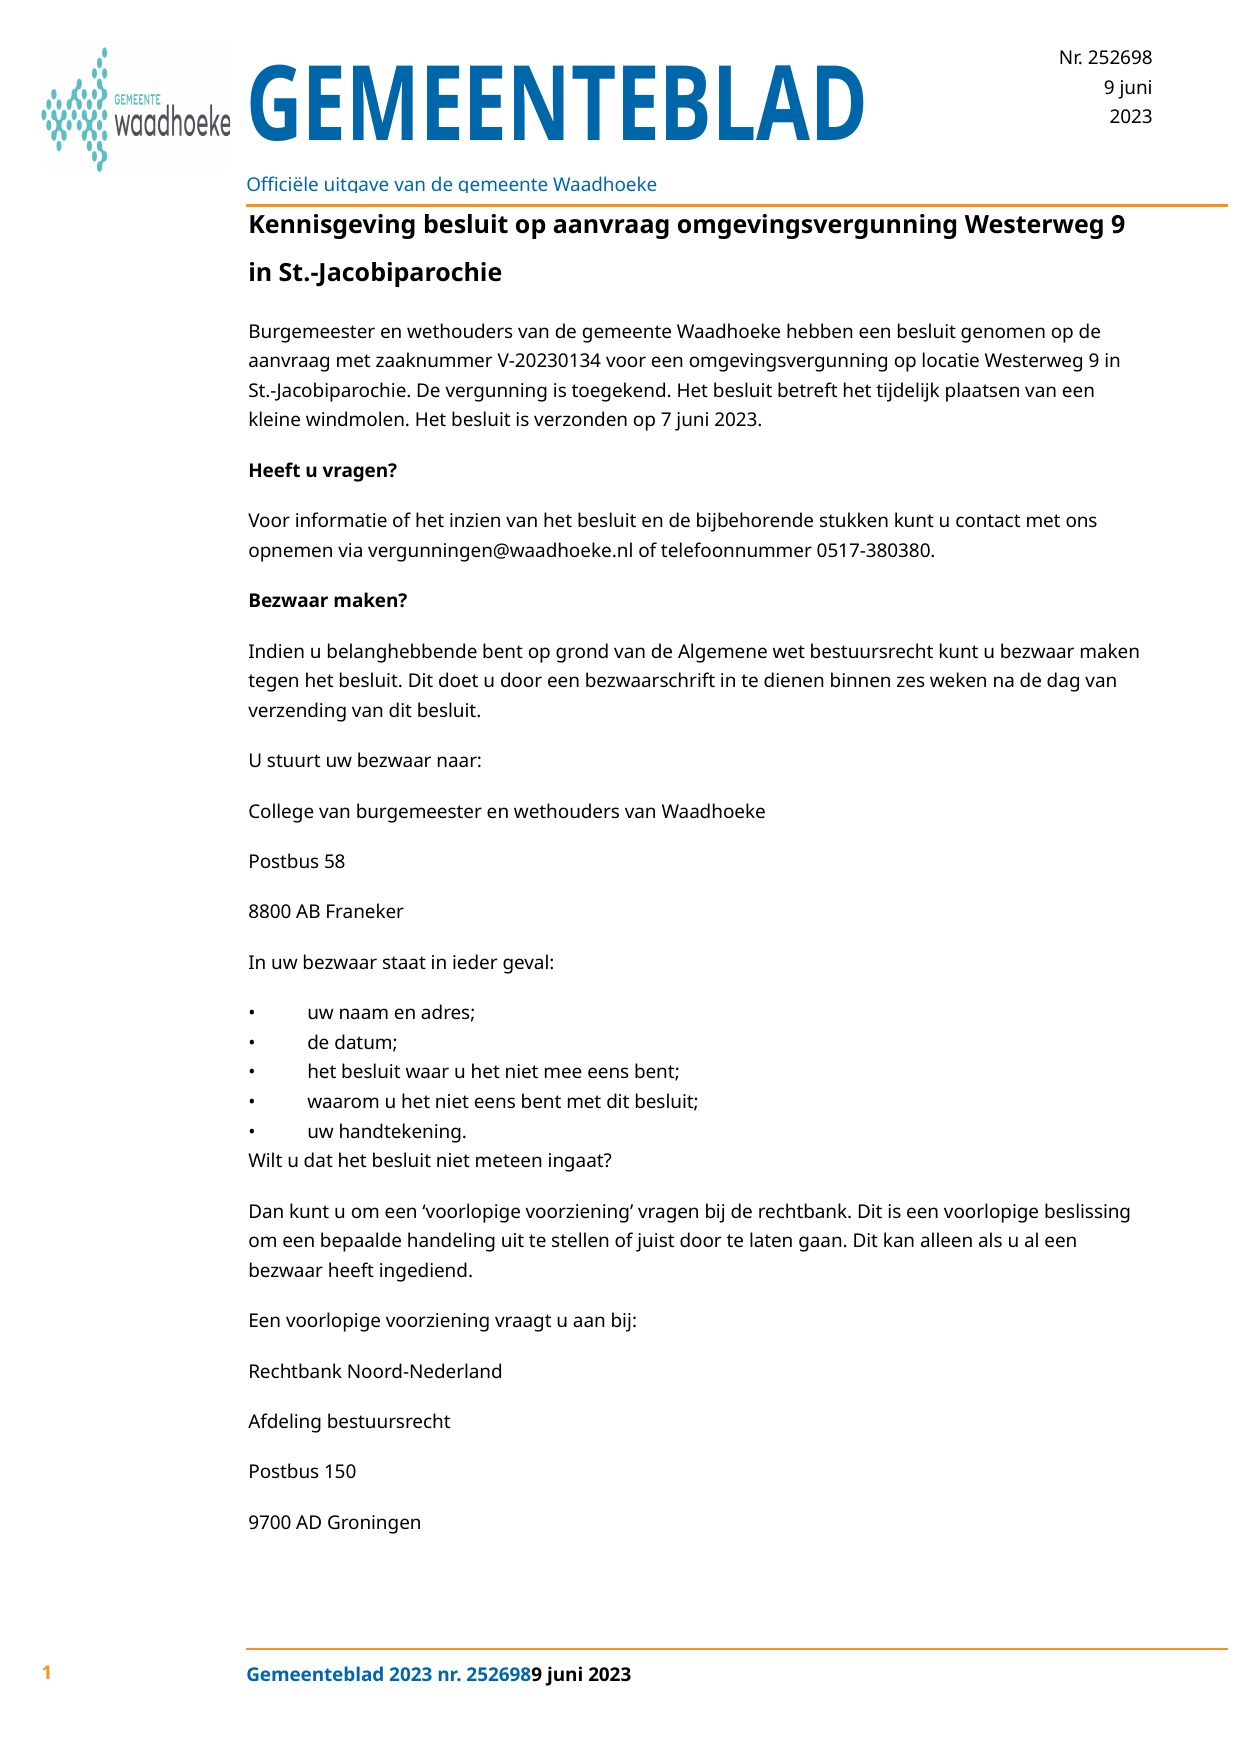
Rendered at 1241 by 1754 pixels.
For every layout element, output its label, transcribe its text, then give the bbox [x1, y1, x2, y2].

text Heeft u vragen? [248, 457, 1152, 483]
text 8800 AB Franeker [248, 899, 1152, 924]
text College van burgemeester en wethouders van Waadhoeke [248, 798, 1152, 824]
text 9700 AD Groningen [248, 1509, 1152, 1535]
text Afdeling bestuursrecht [248, 1408, 1152, 1434]
text Kennisgeving besluit op aanvraag omgevingsvergunning Westerweg 9 in St.-Jacobiparochie [248, 207, 1152, 288]
list het besluit waar u het niet mee eens bent; [248, 1059, 1152, 1084]
text In uw bezwaar staat in ieder geval: [248, 949, 1152, 975]
list uw handtekening. [248, 1118, 1152, 1144]
text Indien u belanghebbende bent op grond van de Algemene wet bestuursrecht kunt u bezwaar maken tegen het besluit. Dit doet u door een bezwaarschrift in te dienen binnen zes weken na de dag van verzending van dit besluit. [248, 638, 1152, 723]
text U stuurt uw bezwaar naar: [248, 747, 1152, 773]
text Een voorlopige voorziening vraagt u aan bij: [248, 1307, 1152, 1333]
text Wilt u dat het besluit niet meteen ingaat? [248, 1147, 1152, 1173]
text Bezwaar maken? [248, 587, 1152, 613]
text Voor informatie of het inzien van het besluit en de bijbehorende stukken kunt u contact met ons opnemen via vergunningen@waadhoeke.nl of telefoonnummer 0517-380380. [248, 507, 1152, 563]
text Postbus 150 [248, 1459, 1152, 1484]
list waarom u het niet eens bent met dit besluit; [248, 1088, 1152, 1114]
picture [41, 47, 231, 172]
text Rechtbank Noord-Nederland [248, 1358, 1152, 1384]
list uw naam en adres; [248, 999, 1152, 1025]
text Burgemeester en wethouders van de gemeente Waadhoeke hebben een besluit genomen op de aanvraag met zaaknummer V-20230134 voor een omgevingsvergunning op locatie Westerweg 9 in St.-Jacobiparochie. De vergunning is toegekend. Het besluit betreft het tijdelijk plaatsen van een kleine windmolen. Het besluit is verzonden op 7 juni 2023. [248, 318, 1152, 432]
text Postbus 58 [248, 848, 1152, 874]
text Dan kunt u om een ‘voorlopige voorziening’ vragen bij de rechtbank. Dit is een voorlopige beslissing om een bepaalde handeling uit te stellen of juist door te laten gaan. Dit kan alleen als u al een bezwaar heeft ingediend. [248, 1198, 1152, 1283]
list de datum; [248, 1029, 1152, 1055]
